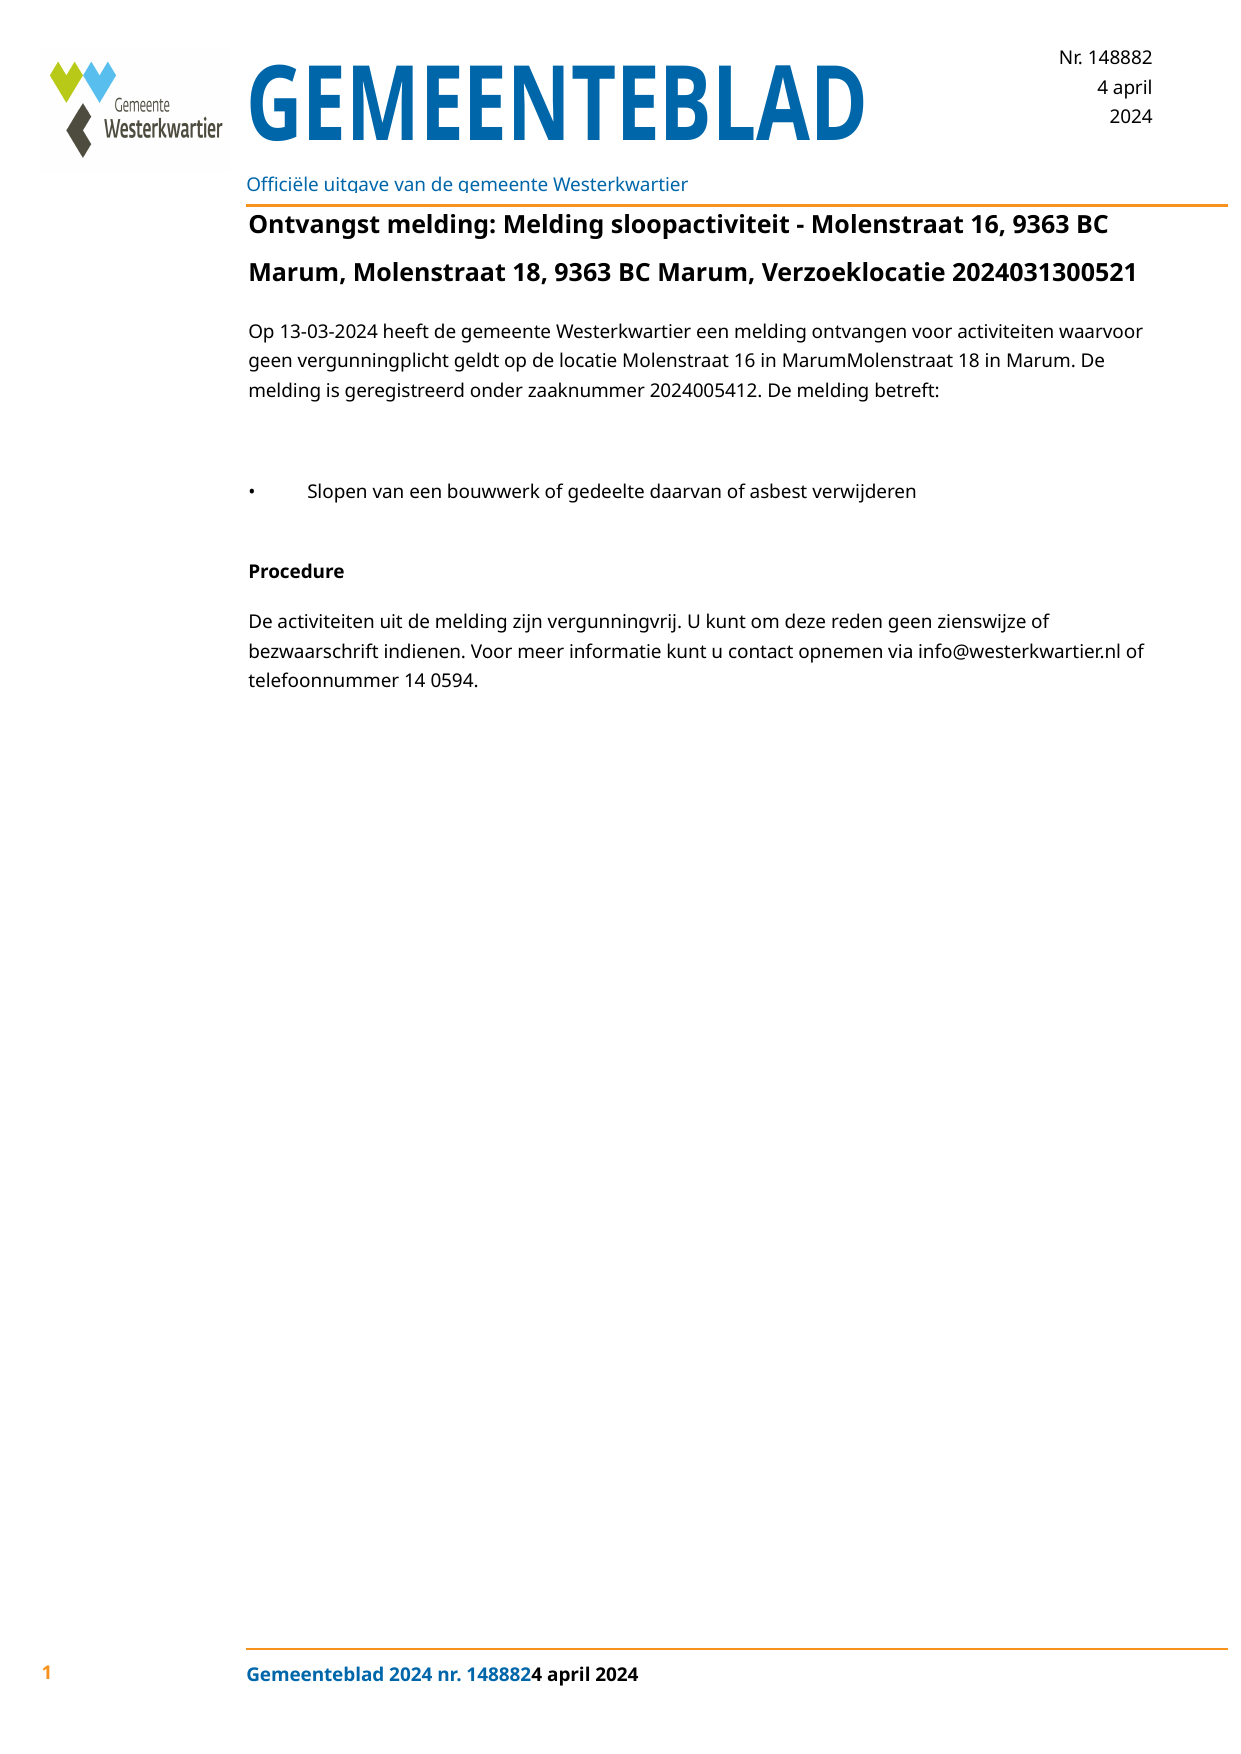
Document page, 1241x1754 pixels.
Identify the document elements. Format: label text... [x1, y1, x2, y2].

text Op 13-03-2024 heeft de gemeente Westerkwartier een melding ontvangen voor activiteiten waarvoor geen vergunningplicht geldt op de locatie Molenstraat 16 in MarumMolenstraat 18 in Marum. De melding is geregistreerd onder zaaknummer 2024005412. De melding betreft: [248, 318, 1152, 403]
picture [41, 47, 231, 172]
text Procedure [248, 558, 1152, 584]
text Ontvangst melding: Melding sloopactiviteit - Molenstraat 16, 9363 BC Marum, Molenstraat 18, 9363 BC Marum, Verzoeklocatie 2024031300521 [248, 207, 1152, 288]
text De activiteiten uit de melding zijn vergunningvrij. U kunt om deze reden geen zienswijze of bezwaarschrift indienen. Voor meer informatie kunt u contact opnemen via info@westerkwartier.nl of telefoonnummer 14 0594. [248, 608, 1152, 693]
list Slopen van een bouwwerk of gedeelte daarvan of asbest verwijderen [248, 478, 1152, 504]
